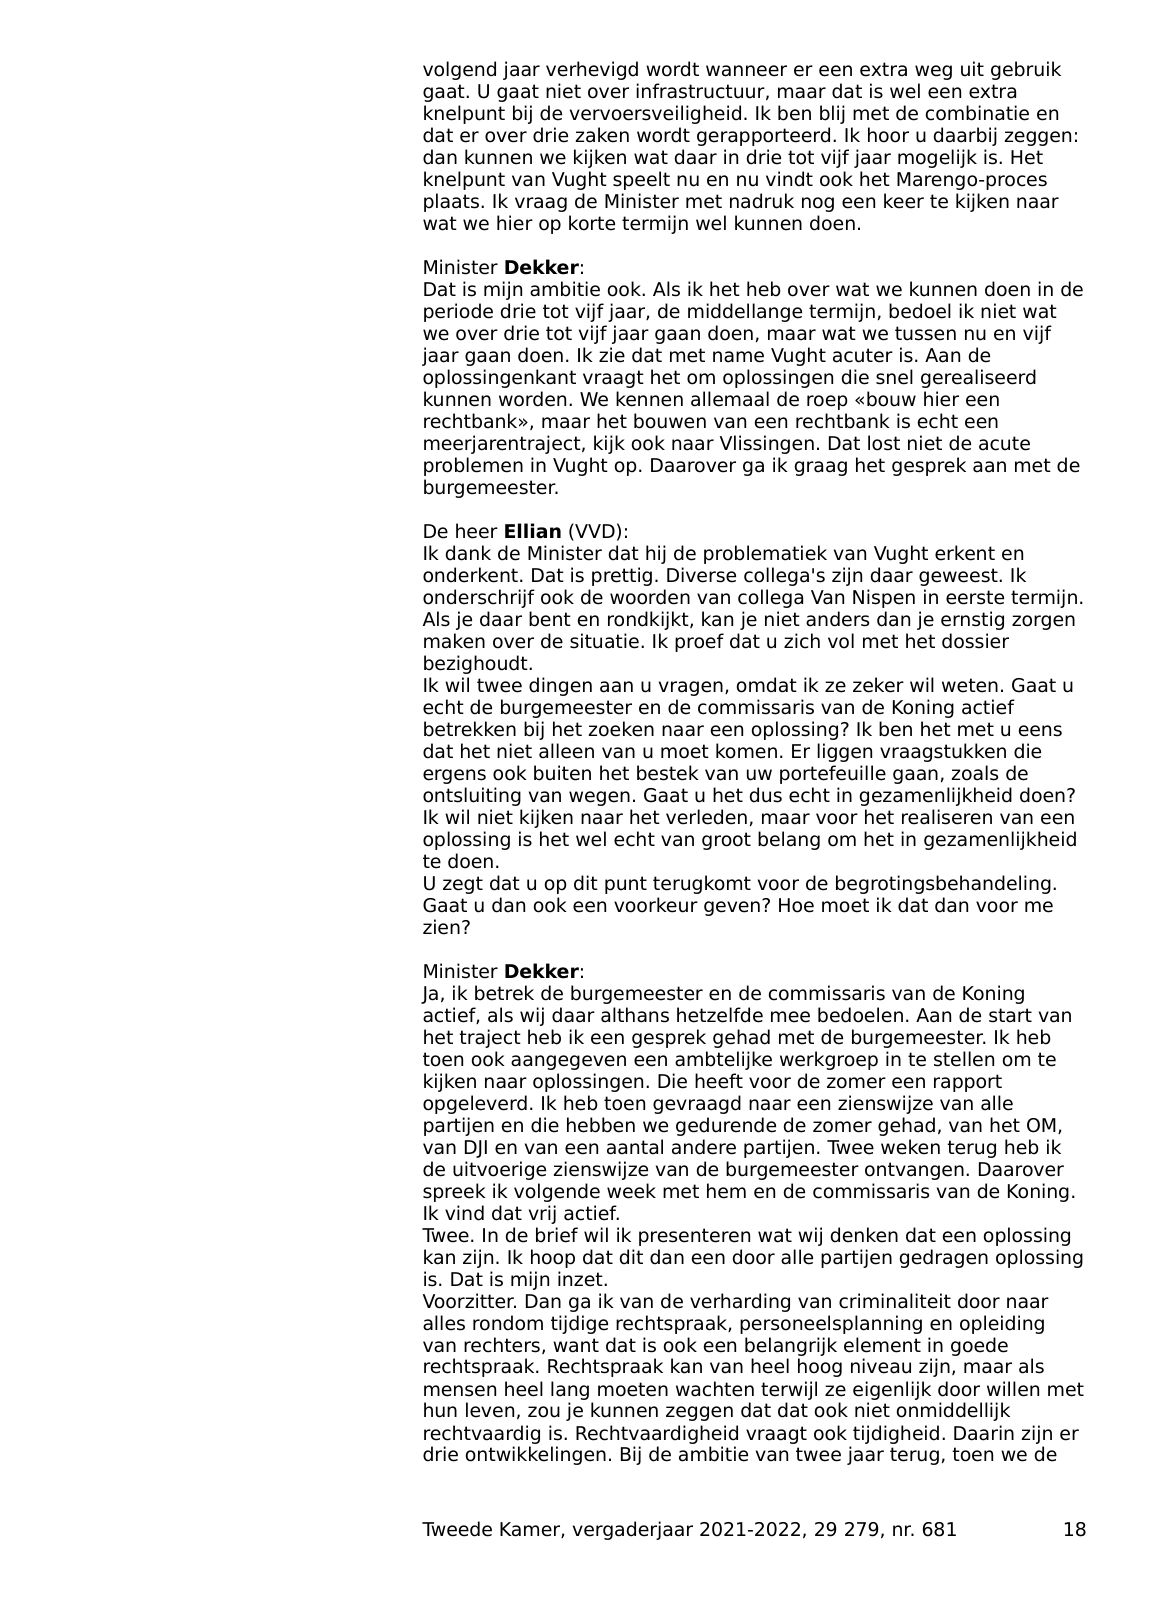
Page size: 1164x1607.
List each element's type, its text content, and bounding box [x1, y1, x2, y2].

text volgend jaar verhevigd wordt wanneer er een extra weg uit gebruik gaat. U gaat niet over infrastructuur, maar dat is wel een extra knelpunt bij de vervoersveiligheid. Ik ben blij met de combinatie en dat er over drie zaken wordt gerapporteerd. Ik hoor u daarbij zeggen: dan kunnen we kijken wat daar in drie tot vijf jaar mogelijk is. Het knelpunt van Vught speelt nu en nu vindt ook het Marengo-proces plaats. Ik vraag de Minister met nadruk nog een keer te kijken naar wat we hier op korte termijn wel kunnen doen. [422, 59, 1087, 235]
text Ik dank de Minister dat hij de problematiek van Vught erkent en onderkent. Dat is prettig. Diverse collega's zijn daar geweest. Ik onderschrijf ook de woorden van collega Van Nispen in eerste termijn. Als je daar bent en rondkijkt, kan je niet anders dan je ernstig zorgen maken over de situatie. Ik proef dat u zich vol met het dossier bezighoudt. [422, 543, 1087, 675]
text Minister Dekker: [422, 257, 1087, 279]
text Ik wil twee dingen aan u vragen, omdat ik ze zeker wil weten. Gaat u echt de burgemeester en de commissaris van de Koning actief betrekken bij het zoeken naar een oplossing? Ik ben het met u eens dat het niet alleen van u moet komen. Er liggen vraagstukken die ergens ook buiten het bestek van uw portefeuille gaan, zoals de ontsluiting van wegen. Gaat u het dus echt in gezamenlijkheid doen? Ik wil niet kijken naar het verleden, maar voor het realiseren van een oplossing is het wel echt van groot belang om het in gezamenlijkheid te doen. [422, 675, 1087, 873]
text Voorzitter. Dan ga ik van de verharding van criminaliteit door naar alles rondom tijdige rechtspraak, personeelsplanning en opleiding van rechters, want dat is ook een belangrijk element in goede rechtspraak. Rechtspraak kan van heel hoog niveau zijn, maar als mensen heel lang moeten wachten terwijl ze eigenlijk door willen met hun leven, zou je kunnen zeggen dat dat ook niet onmiddellijk rechtvaardig is. Rechtvaardigheid vraagt ook tijdigheid. Daarin zijn er drie ontwikkelingen. Bij de ambitie van twee jaar terug, toen we de [422, 1291, 1087, 1466]
text Ja, ik betrek de burgemeester en de commissaris van de Koning actief, als wij daar althans hetzelfde mee bedoelen. Aan de start van het traject heb ik een gesprek gehad met de burgemeester. Ik heb toen ook aangegeven een ambtelijke werkgroep in te stellen om te kijken naar oplossingen. Die heeft voor de zomer een rapport opgeleverd. Ik heb toen gevraagd naar een zienswijze van alle partijen en die hebben we gedurende de zomer gehad, van het OM, van DJI en van een aantal andere partijen. Twee weken terug heb ik de uitvoerige zienswijze van de burgemeester ontvangen. Daarover spreek ik volgende week met hem en de commissaris van de Koning. Ik vind dat vrij actief. [422, 983, 1087, 1224]
text U zegt dat u op dit punt terugkomt voor de begrotingsbehandeling. Gaat u dan ook een voorkeur geven? Hoe moet ik dat dan voor me zien? [422, 873, 1087, 939]
text Dat is mijn ambitie ook. Als ik het heb over wat we kunnen doen in de periode drie tot vijf jaar, de middellange termijn, bedoel ik niet wat we over drie tot vijf jaar gaan doen, maar wat we tussen nu en vijf jaar gaan doen. Ik zie dat met name Vught acuter is. Aan de oplossingenkant vraagt het om oplossingen die snel gerealiseerd kunnen worden. We kennen allemaal de roep «bouw hier een rechtbank», maar het bouwen van een rechtbank is echt een meerjarentraject, kijk ook naar Vlissingen. Dat lost niet de acute problemen in Vught op. Daarover ga ik graag het gesprek aan met de burgemeester. [422, 279, 1087, 499]
text De heer Ellian (VVD): [422, 521, 1087, 543]
text Minister Dekker: [422, 961, 1087, 983]
text Twee. In de brief wil ik presenteren wat wij denken dat een oplossing kan zijn. Ik hoop dat dit dan een door alle partijen gedragen oplossing is. Dat is mijn inzet. [422, 1224, 1087, 1291]
